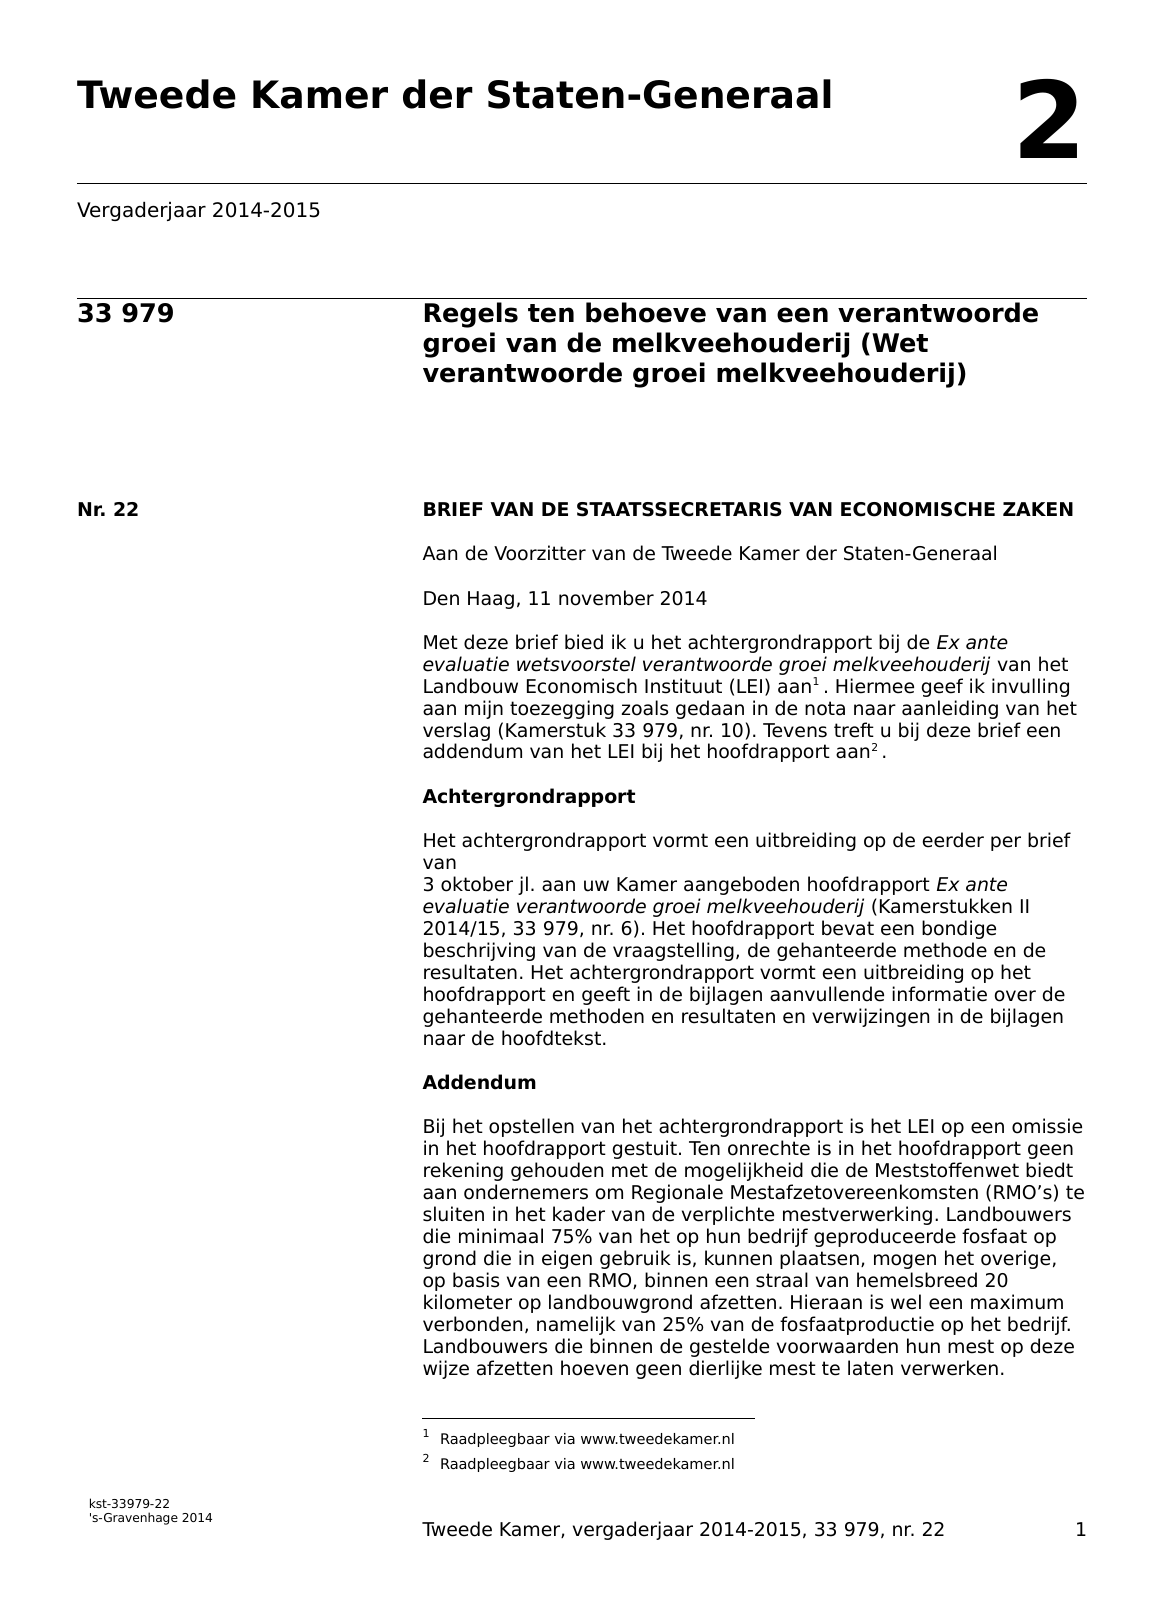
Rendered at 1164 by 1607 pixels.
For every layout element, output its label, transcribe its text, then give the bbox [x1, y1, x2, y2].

table_cell Vergaderjaar 2014-2015 [77, 184, 1087, 298]
text Aan de Voorzitter van de Tweede Kamer der Staten-Generaal [422, 543, 1087, 565]
subtitle Addendum [422, 1072, 1087, 1094]
text Den Haag, 11 november 2014 [422, 587, 1087, 609]
text Het achtergrondrapport vormt een uitbreiding op de eerder per brief van [422, 830, 1087, 874]
text Met deze brief bied ik u het achtergrondrapport bij de Ex ante evaluatie wetsvoorstel verantwoorde groei melkveehouderij van het Landbouw Economisch Instituut (LEI) aan. Hiermee geef ik invulling aan mijn toezegging zoals gedaan in de nota naar aanleiding van het verslag (Kamerstuk 33 979, nr. 10). Tevens treft u bij deze brief een addendum van het LEI bij het hoofdrapport aan. [422, 632, 1087, 763]
text kst-33979-22 [88, 1497, 323, 1511]
text Bij het opstellen van het achtergrondrapport is het LEI op een omissie in het hoofdrapport gestuit. Ten onrechte is in het hoofdrapport geen rekening gehouden met de mogelijkheid die de Meststoffenwet biedt aan ondernemers om Regionale Mestafzetovereenkomsten (RMO’s) te sluiten in het kader van de verplichte mestverwerking. Landbouwers die minimaal 75% van het op hun bedrijf geproduceerde fosfaat op grond die in eigen gebruik is, kunnen plaatsen, mogen het overige, op basis van een RMO, binnen een straal van hemelsbreed 20 kilometer op landbouwgrond afzetten. Hieraan is wel een maximum verbonden, namelijk van 25% van de fosfaatproductie op het bedrijf. Landbouwers die binnen de gestelde voorwaarden hun mest op deze wijze afzetten hoeven geen dierlijke mest te laten verwerken. [422, 1116, 1087, 1380]
table_header Tweede Kamer der Staten-Generaal [77, 59, 886, 183]
table_header 2 [886, 59, 1087, 183]
text Raadpleegbaar via www.tweedekamer.nl [422, 1452, 1087, 1474]
text 3 oktober jl. aan uw Kamer aangeboden hoofdrapport Ex ante evaluatie verantwoorde groei melkveehouderij (Kamerstukken II 2014/15, 33 979, nr. 6). Het hoofdrapport bevat een bondige beschrijving van de vraagstelling, de gehanteerde methode en de resultaten. Het achtergrondrapport vormt een uitbreiding op het hoofdrapport en geeft in de bijlagen aanvullende informatie over de gehanteerde methoden en resultaten en verwijzingen in de bijlagen naar de hoofdtekst. [422, 874, 1087, 1049]
subtitle Achtergrondrapport [422, 786, 1087, 808]
text 's-Gravenhage 2014 [88, 1511, 323, 1525]
subtitle 33 979 Regels ten behoeve van een verantwoorde groei van de melkveehouderij (Wet verantwoorde groei melkveehouderij) [77, 299, 1087, 388]
subtitle Nr. 22 BRIEF VAN DE STAATSSECRETARIS VAN ECONOMISCHE ZAKEN [77, 499, 1087, 521]
text Raadpleegbaar via www.tweedekamer.nl [422, 1427, 1087, 1449]
